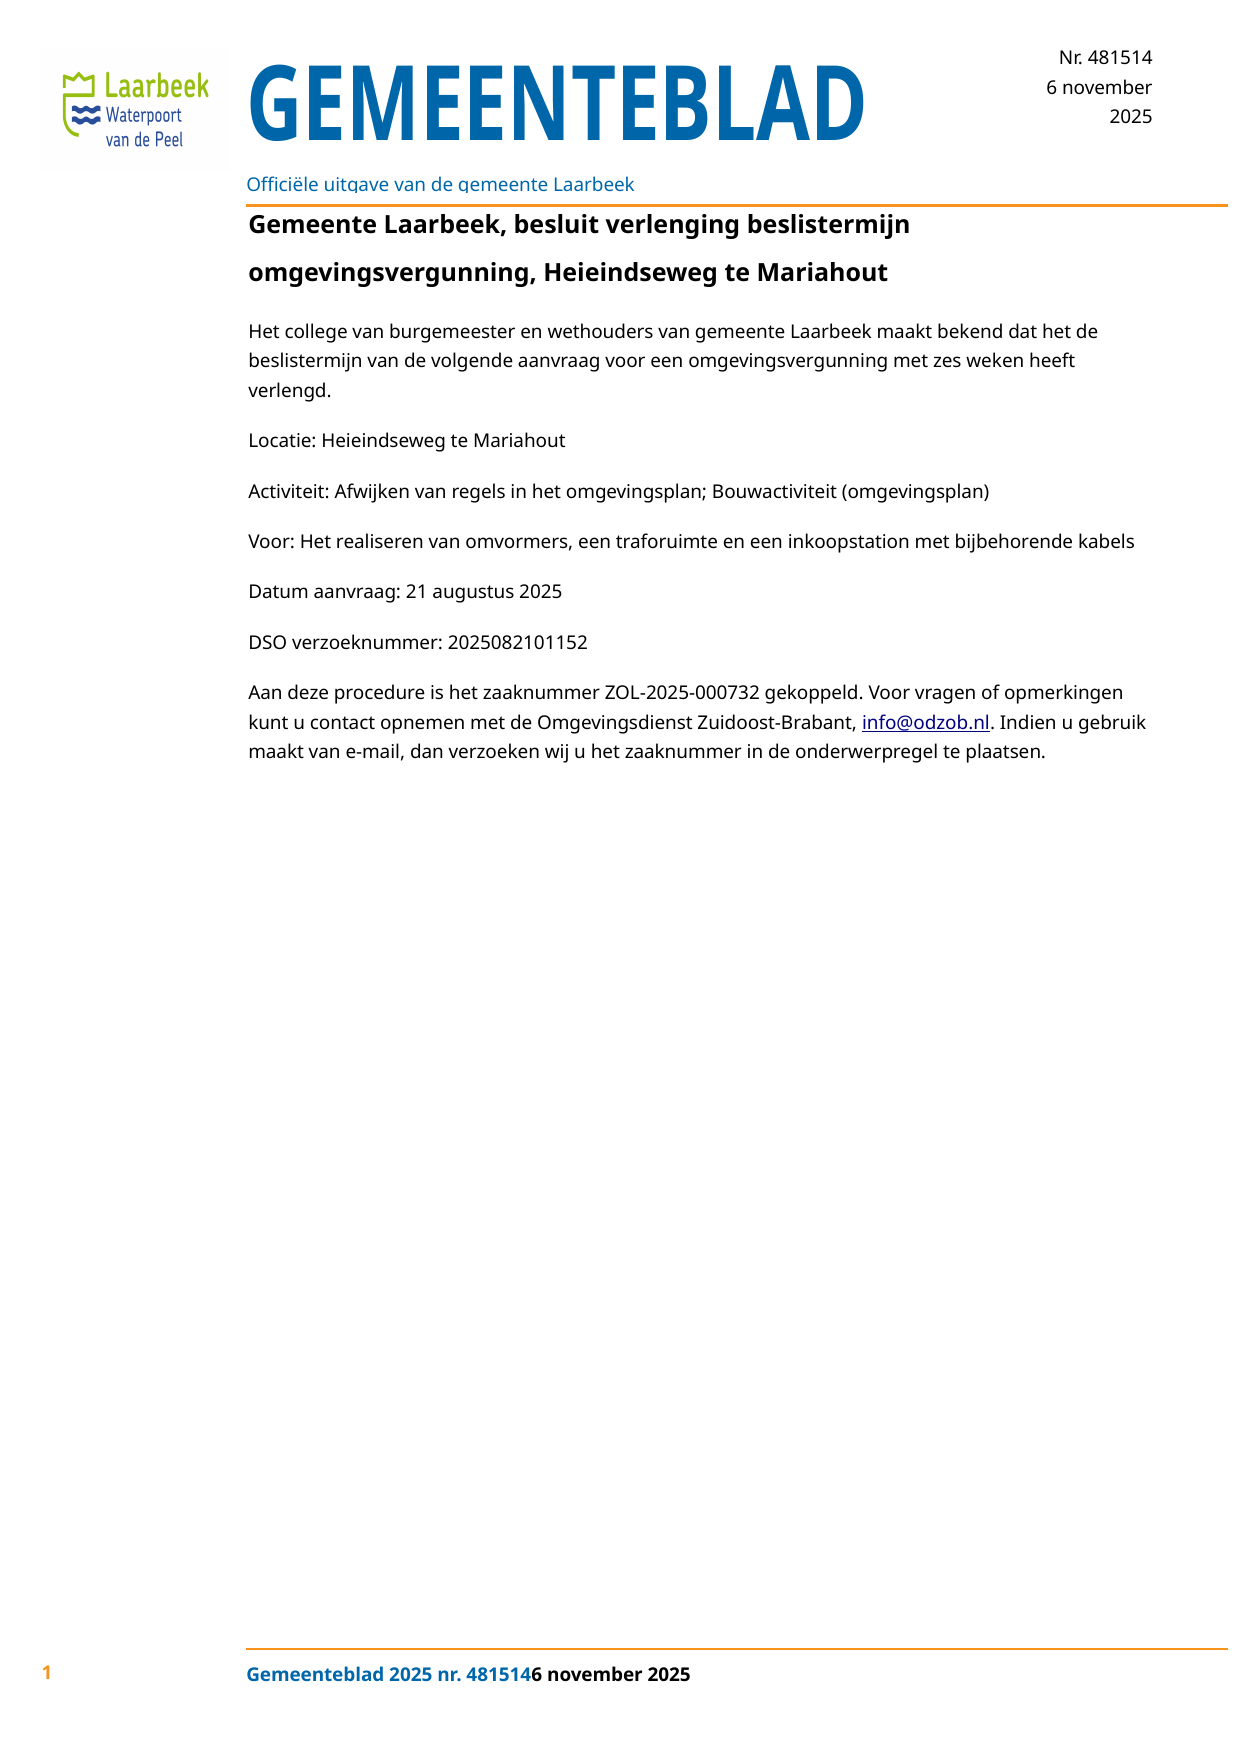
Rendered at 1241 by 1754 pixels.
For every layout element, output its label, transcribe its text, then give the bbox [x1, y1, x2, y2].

text Voor: Het realiseren van omvormers, een traforuimte en een inkoopstation met bijbehorende kabels [248, 528, 1152, 554]
text DSO verzoeknummer: 2025082101152 [248, 629, 1152, 655]
text Aan deze procedure is het zaaknummer ZOL-2025-000732 gekoppeld. Voor vragen of opmerkingen kunt u contact opnemen met de Omgevingsdienst Zuidoost-Brabant, info@odzob.nl. Indien u gebruik maakt van e-mail, dan verzoeken wij u het zaaknummer in de onderwerpregel te plaatsen. [248, 679, 1152, 764]
text Gemeente Laarbeek, besluit verlenging beslistermijn omgevingsvergunning, Heieindseweg te Mariahout [248, 207, 1152, 288]
text Activiteit: Afwijken van regels in het omgevingsplan; Bouwactiviteit (omgevingsplan) [248, 478, 1152, 504]
picture [41, 47, 231, 172]
text Datum aanvraag: 21 augustus 2025 [248, 579, 1152, 604]
text Het college van burgemeester en wethouders van gemeente Laarbeek maakt bekend dat het de beslistermijn van de volgende aanvraag voor een omgevingsvergunning met zes weken heeft verlengd. [248, 318, 1152, 403]
text Locatie: Heieindseweg te Mariahout [248, 427, 1152, 453]
